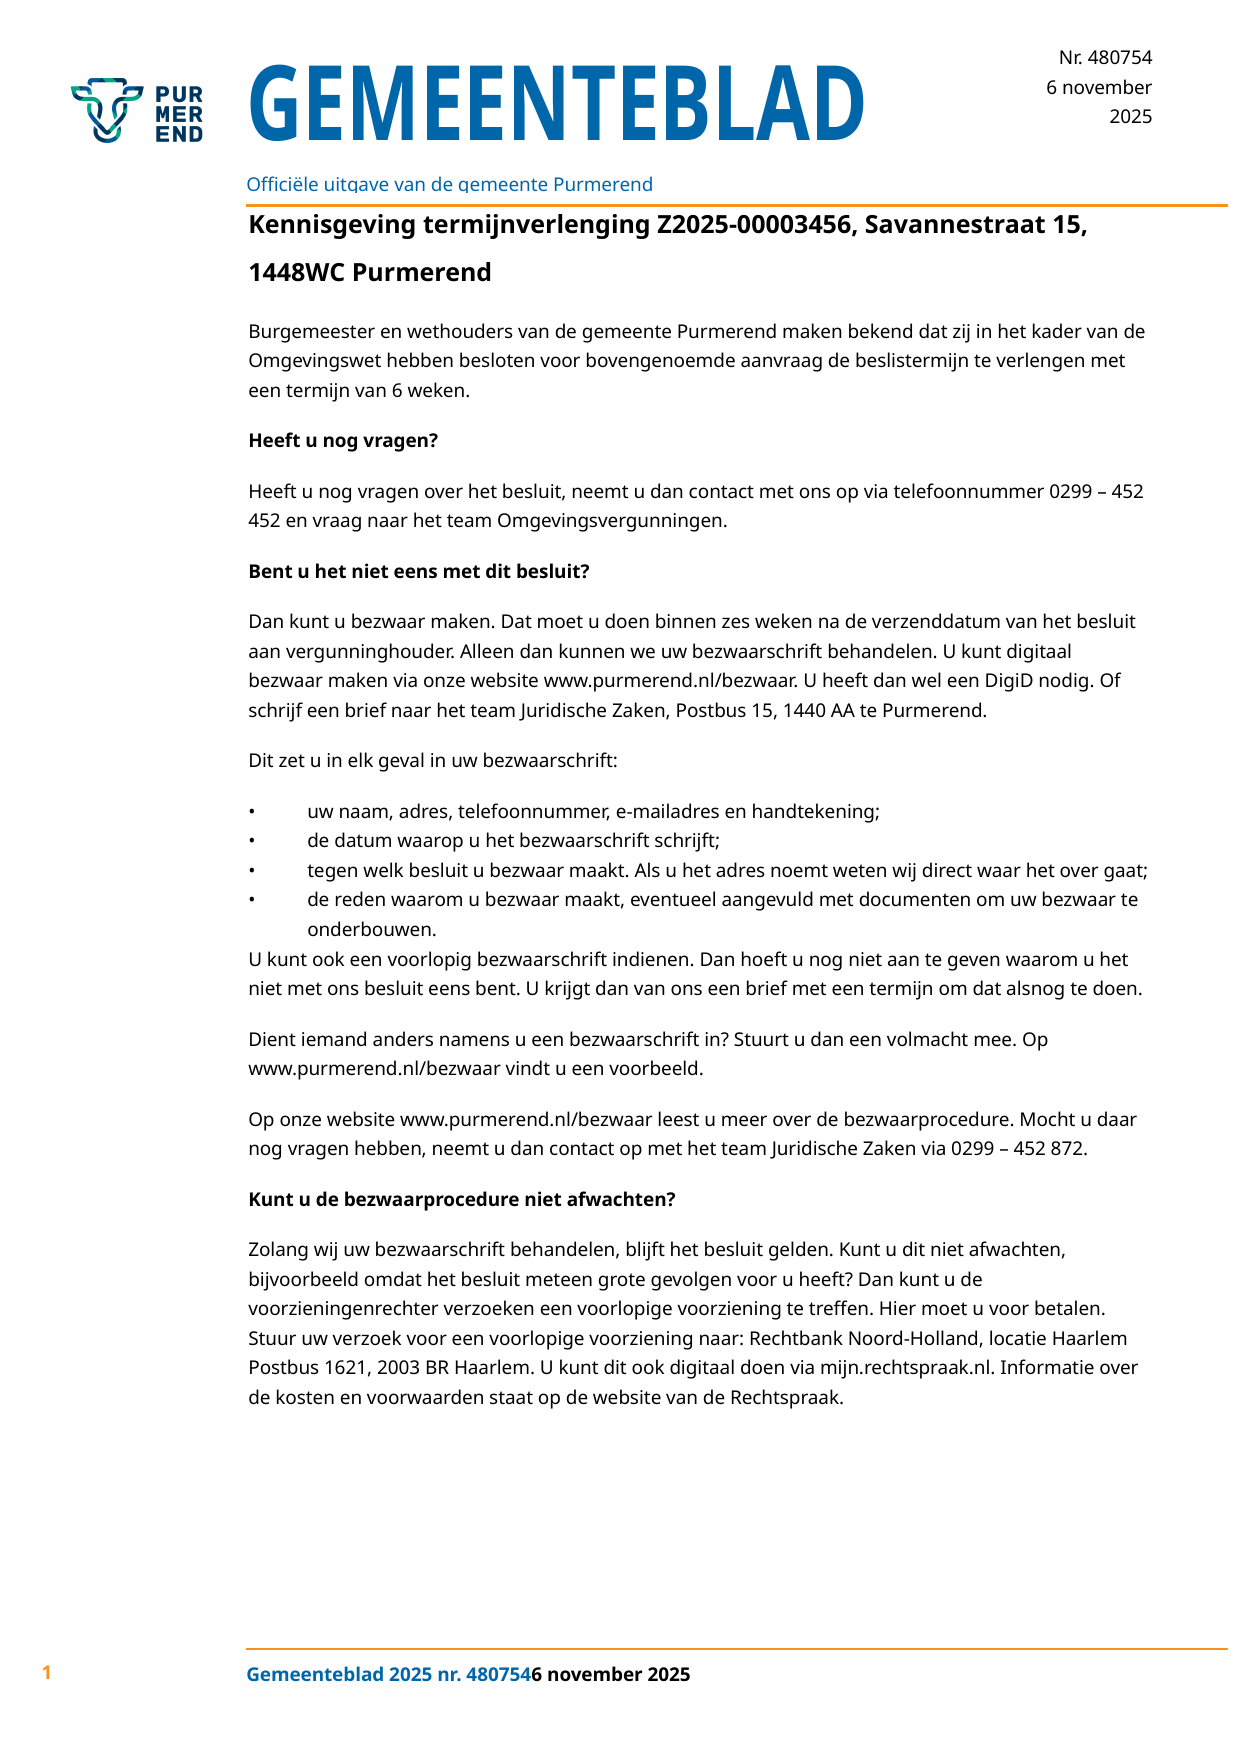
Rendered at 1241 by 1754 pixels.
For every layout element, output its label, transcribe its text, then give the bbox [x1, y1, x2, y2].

text Dient iemand anders namens u een bezwaarschrift in? Stuurt u dan een volmacht mee. Op www.purmerend.nl/bezwaar vindt u een voorbeeld. [248, 1026, 1152, 1081]
text Dit zet u in elk geval in uw bezwaarschrift: [248, 747, 1152, 773]
text Zolang wij uw bezwaarschrift behandelen, blijft het besluit gelden. Kunt u dit niet afwachten, bijvoorbeeld omdat het besluit meteen grote gevolgen voor u heeft? Dan kunt u de voorzieningenrechter verzoeken een voorlopige voorziening te treffen. Hier moet u voor betalen. Stuur uw verzoek voor een voorlopige voorziening naar: Rechtbank Noord-Holland, locatie Haarlem Postbus 1621, 2003 BR Haarlem. U kunt dit ook digitaal doen via mijn.rechtspraak.nl. Informatie over de kosten en voorwaarden staat op de website van de Rechtspraak. [248, 1236, 1152, 1410]
text Heeft u nog vragen? [248, 427, 1152, 453]
text Kennisgeving termijnverlenging Z2025-00003456, Savannestraat 15, 1448WC Purmerend [248, 207, 1152, 288]
text Burgemeester en wethouders van de gemeente Purmerend maken bekend dat zij in het kader van de Omgevingswet hebben besloten voor bovengenoemde aanvraag de beslistermijn te verlengen met een termijn van 6 weken. [248, 318, 1152, 403]
list de datum waarop u het bezwaarschrift schrijft; [248, 827, 1152, 853]
text Heeft u nog vragen over het besluit, neemt u dan contact met ons op via telefoonnummer 0299 – 452 452 en vraag naar het team Omgevingsvergunningen. [248, 478, 1152, 533]
list uw naam, adres, telefoonnummer, e-mailadres en handtekening; [248, 798, 1152, 824]
text Op onze website www.purmerend.nl/bezwaar leest u meer over de bezwaarprocedure. Mocht u daar nog vragen hebben, neemt u dan contact op met het team Juridische Zaken via 0299 – 452 872. [248, 1106, 1152, 1161]
text Kunt u de bezwaarprocedure niet afwachten? [248, 1186, 1152, 1212]
text Bent u het niet eens met dit besluit? [248, 558, 1152, 584]
list de reden waarom u bezwaar maakt, eventueel aangevuld met documenten om uw bezwaar te onderbouwen. [248, 887, 1152, 942]
text Dan kunt u bezwaar maken. Dat moet u doen binnen zes weken na de verzenddatum van het besluit aan vergunninghouder. Alleen dan kunnen we uw bezwaarschrift behandelen. U kunt digitaal bezwaar maken via onze website www.purmerend.nl/bezwaar. U heeft dan wel een DigiD nodig. Of schrijf een brief naar het team Juridische Zaken, Postbus 15, 1440 AA te Purmerend. [248, 608, 1152, 723]
list tegen welk besluit u bezwaar maakt. Als u het adres noemt weten wij direct waar het over gaat; [248, 857, 1152, 883]
picture [41, 47, 231, 172]
text U kunt ook een voorlopig bezwaarschrift indienen. Dan hoeft u nog niet aan te geven waarom u het niet met ons besluit eens bent. U krijgt dan van ons een brief met een termijn om dat alsnog te doen. [248, 946, 1152, 1001]
